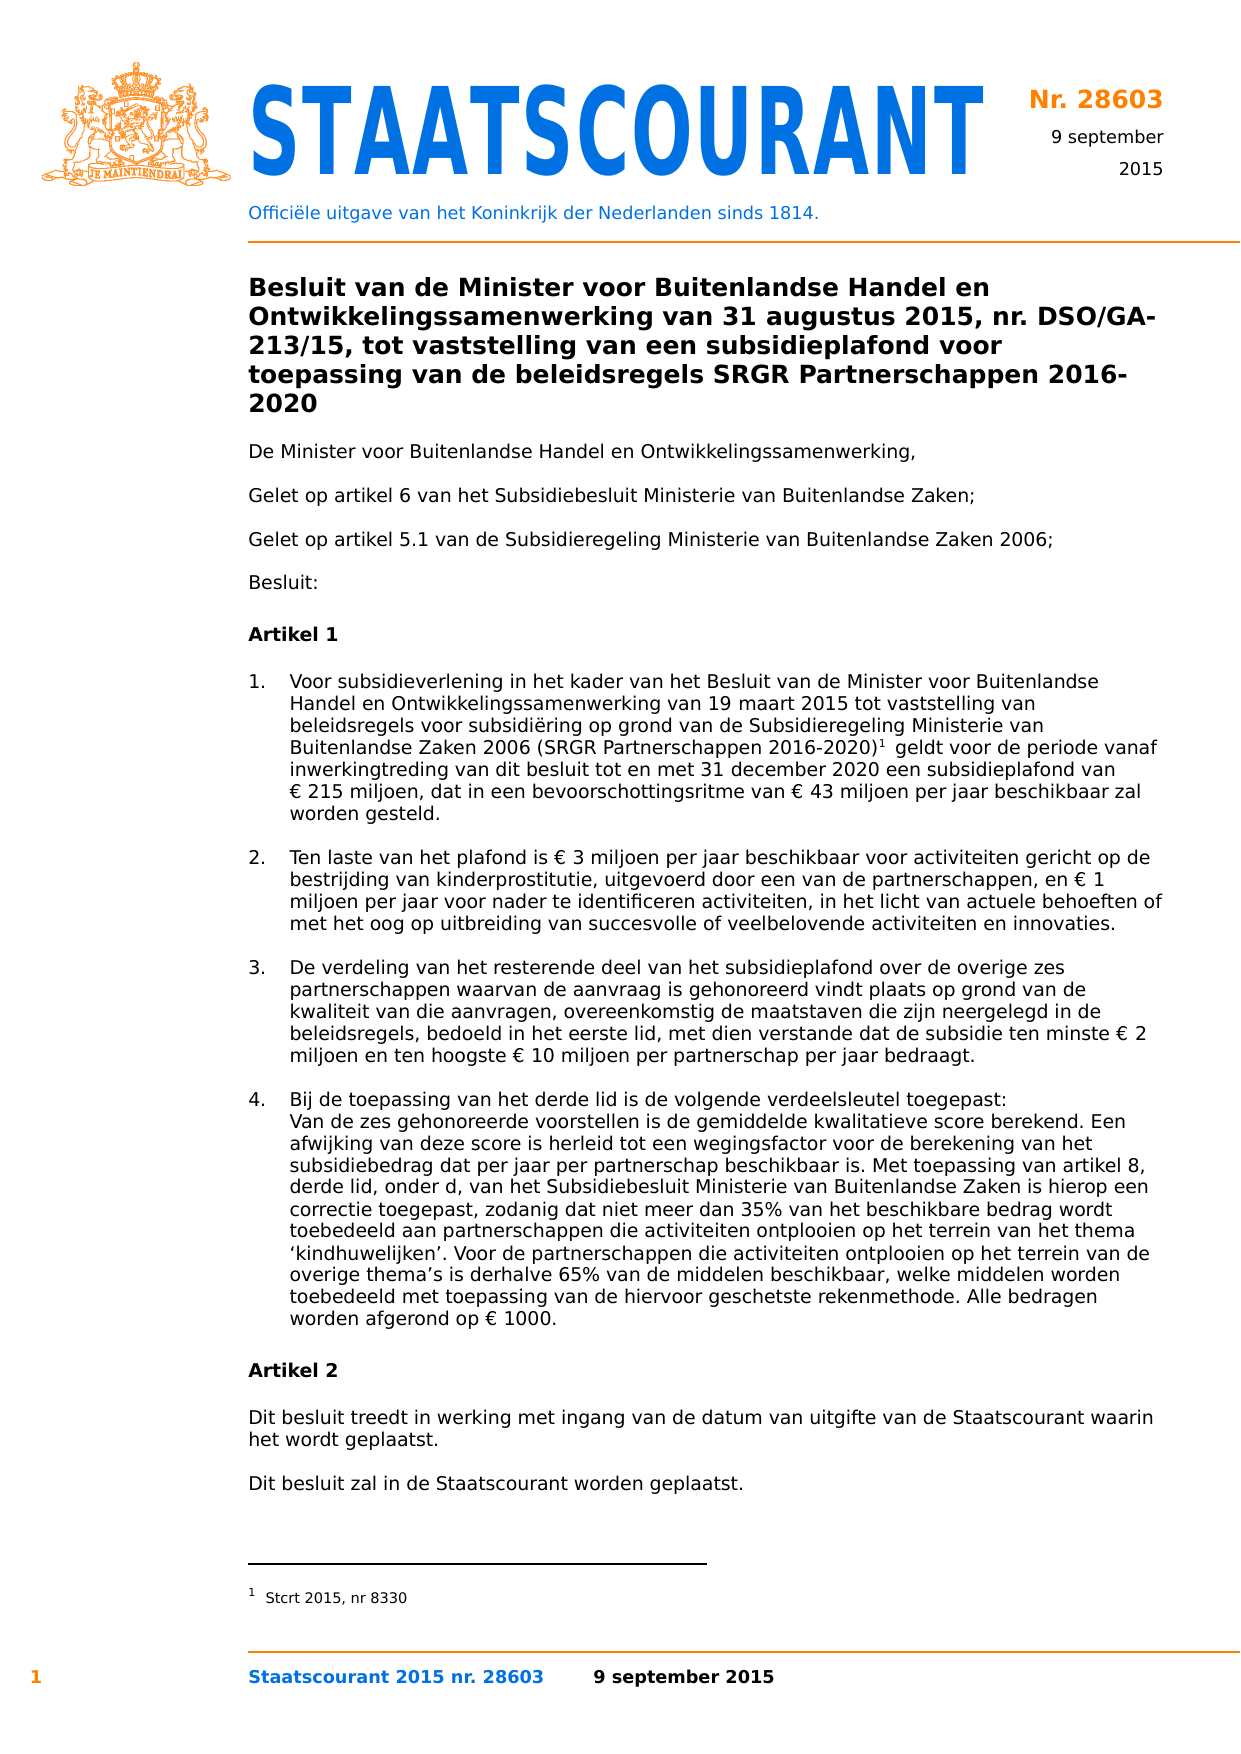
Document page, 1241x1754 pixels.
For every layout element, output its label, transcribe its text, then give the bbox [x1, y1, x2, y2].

text 2. Ten laste van het plafond is € 3 miljoen per jaar beschikbaar voor activiteiten gericht op de bestrijding van kinderprostitutie, uitgevoerd door een van de partnerschappen, en € 1 miljoen per jaar voor nader te identificeren activiteiten, in het licht van actuele behoeften of met het oog op uitbreiding van succesvolle of veelbelovende activiteiten en innovaties. [248, 847, 1163, 935]
text 1. Voor subsidieverlening in het kader van het Besluit van de Minister voor Buitenlandse Handel en Ontwikkelingssamenwerking van 19 maart 2015 tot vaststelling van beleidsregels voor subsidiëring op grond van de Subsidieregeling Ministerie van Buitenlandse Zaken 2006 (SRGR Partnerschappen 2016-2020) geldt voor de periode vanaf inwerkingtreding van dit besluit tot en met 31 december 2020 een subsidieplafond van € 215 miljoen, dat in een bevoorschottingsritme van € 43 miljoen per jaar beschikbaar zal worden gesteld. [248, 671, 1163, 825]
text Stcrt 2015, nr 8330 [248, 1586, 1163, 1608]
table_header [25, 62, 248, 241]
text Dit besluit treedt in werking met ingang van de datum van uitgifte van de Staatscourant waarin het wordt geplaatst. [248, 1407, 1163, 1451]
text De Minister voor Buitenlandse Handel en Ontwikkelingssamenwerking, [248, 441, 1163, 463]
table_cell 2015 [998, 153, 1240, 203]
text Dit besluit zal in de Staatscourant worden geplaatst. [248, 1473, 1163, 1495]
text Gelet op artikel 5.1 van de Subsidieregeling Ministerie van Buitenlandse Zaken 2006; [248, 528, 1163, 550]
subtitle Artikel 2 [248, 1360, 1163, 1382]
text Gelet op artikel 6 van het Subsidiebesluit Ministerie van Buitenlandse Zaken; [248, 484, 1163, 507]
subtitle Artikel 1 [248, 624, 1163, 646]
subtitle Besluit van de Minister voor Buitenlandse Handel en Ontwikkelingssamenwerking van 31 augustus 2015, nr. DSO/GA-213/15, tot vaststelling van een subsidieplafond voor toepassing van de beleidsregels SRGR Partnerschappen 2016-2020 [248, 273, 1163, 419]
table_header Nr. 28603 [998, 62, 1240, 121]
picture [41, 62, 231, 186]
text Van de zes gehonoreerde voorstellen is de gemiddelde kwalitatieve score berekend. Een afwijking van deze score is herleid tot een wegingsfactor voor de berekening van het subsidiebedrag dat per jaar per partnerschap beschikbaar is. Met toepassing van artikel 8, derde lid, onder d, van het Subsidiebesluit Ministerie van Buitenlandse Zaken is hierop een correctie toegepast, zodanig dat niet meer dan 35% van het beschikbare bedrag wordt toebedeeld aan partnerschappen die activiteiten ontplooien op het terrein van het thema ‘kindhuwelijken’. Voor de partnerschappen die activiteiten ontplooien op het terrein van de overige thema’s is derhalve 65% van de middelen beschikbaar, welke middelen worden toebedeeld met toepassing van de hiervoor geschetste rekenmethode. Alle bedragen worden afgerond op € 1000. [289, 1111, 1163, 1330]
table_cell 9 september [998, 121, 1240, 153]
text 3. De verdeling van het resterende deel van het subsidieplafond over de overige zes partnerschappen waarvan de aanvraag is gehonoreerd vindt plaats op grond van de kwaliteit van die aanvragen, overeenkomstig de maatstaven die zijn neergelegd in de beleidsregels, bedoeld in het eerste lid, met dien verstande dat de subsidie ten minste € 2 miljoen en ten hoogste € 10 miljoen per partnerschap per jaar bedraagt. [248, 957, 1163, 1067]
text 4. Bij de toepassing van het derde lid is de volgende verdeelsleutel toegepast: [248, 1088, 1163, 1111]
table_header STAATSCOURANT [248, 62, 998, 203]
table_cell Officiële uitgave van het Koninkrijk der Nederlanden sinds 1814. [248, 203, 1240, 241]
text Besluit: [248, 572, 1163, 594]
